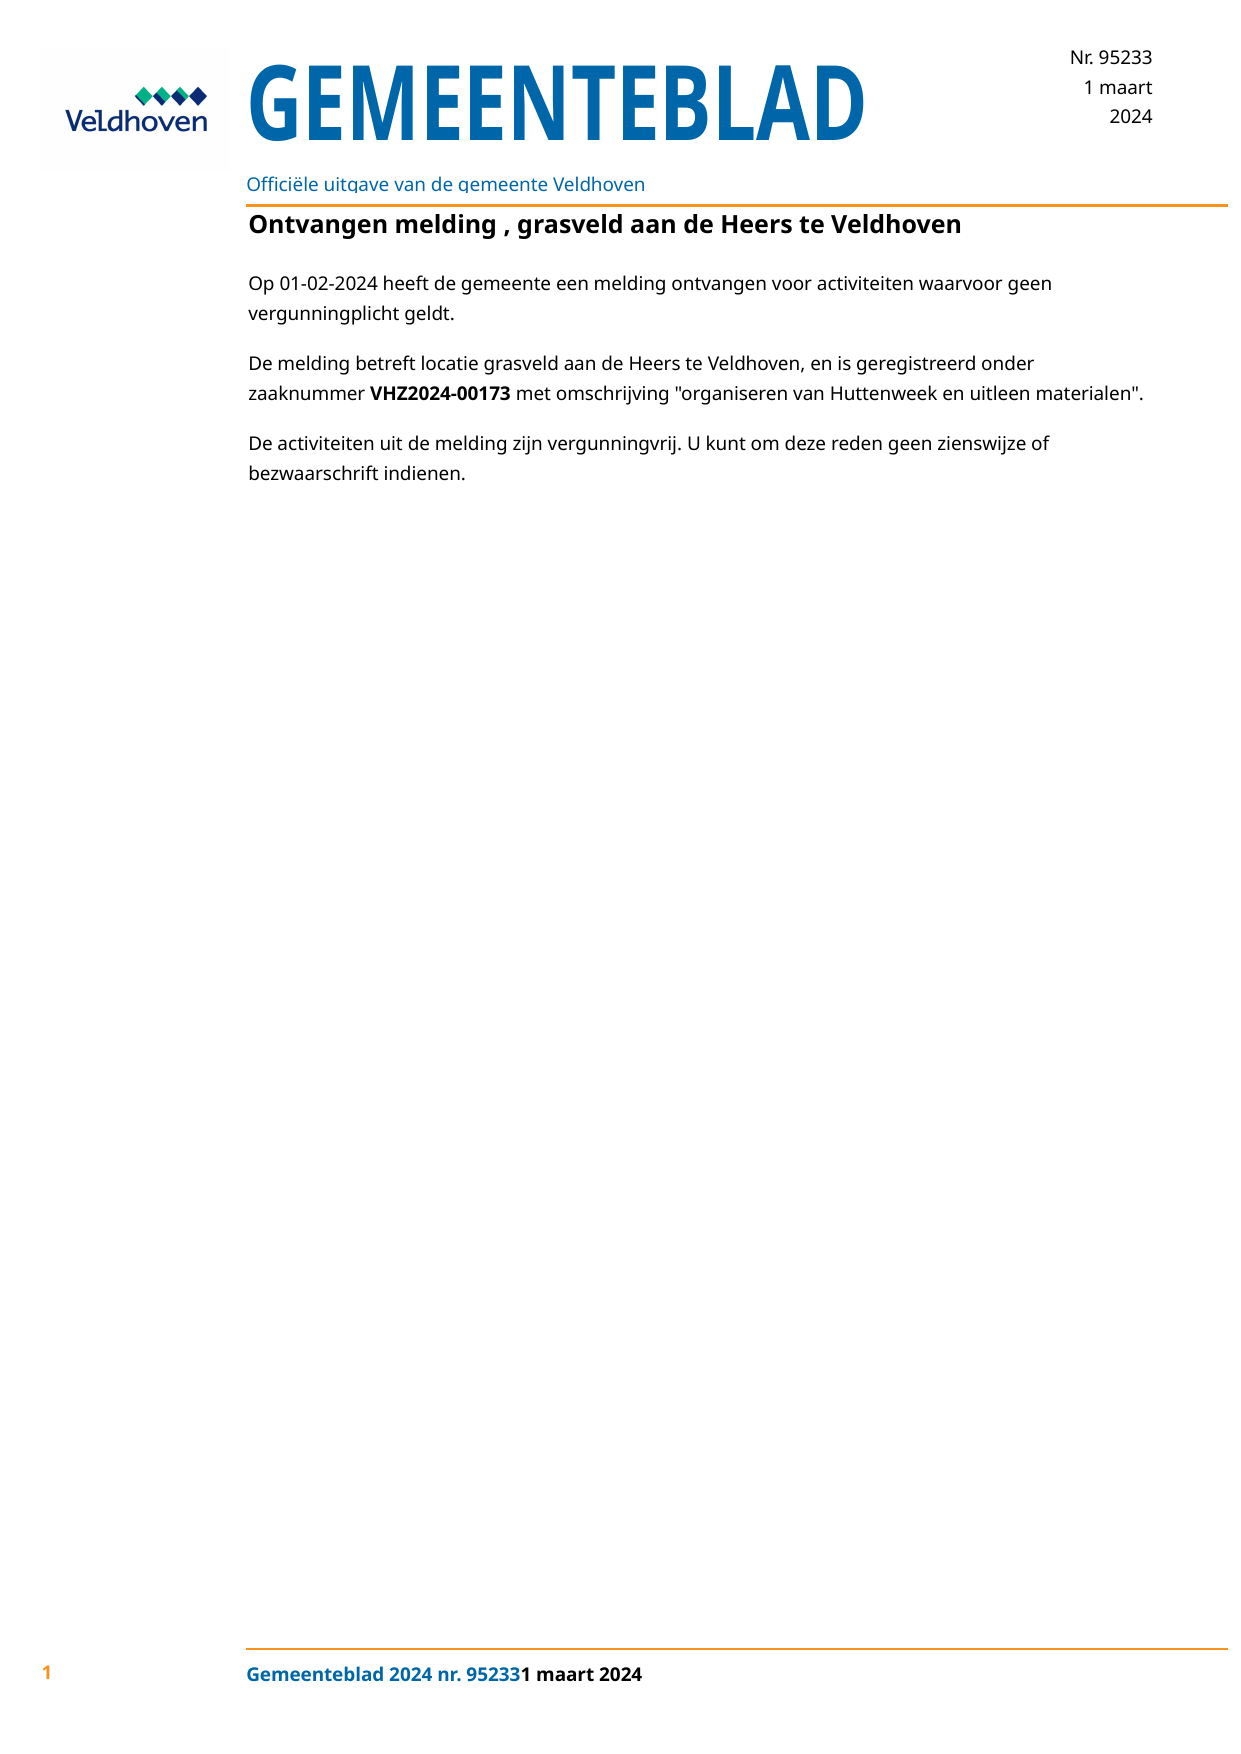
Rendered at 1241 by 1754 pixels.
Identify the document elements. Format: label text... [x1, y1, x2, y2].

picture [41, 47, 231, 172]
text Op 01-02-2024 heeft de gemeente een melding ontvangen voor activiteiten waarvoor geen vergunningplicht geldt. [248, 270, 1152, 326]
text Ontvangen melding , grasveld aan de Heers te Veldhoven [248, 207, 1152, 241]
text De melding betreft locatie grasveld aan de Heers te Veldhoven, en is geregistreerd onder zaaknummer VHZ2024-00173 met omschrijving "organiseren van Huttenweek en uitleen materialen". [248, 350, 1152, 406]
text De activiteiten uit de melding zijn vergunningvrij. U kunt om deze reden geen zienswijze of bezwaarschrift indienen. [248, 430, 1152, 486]
